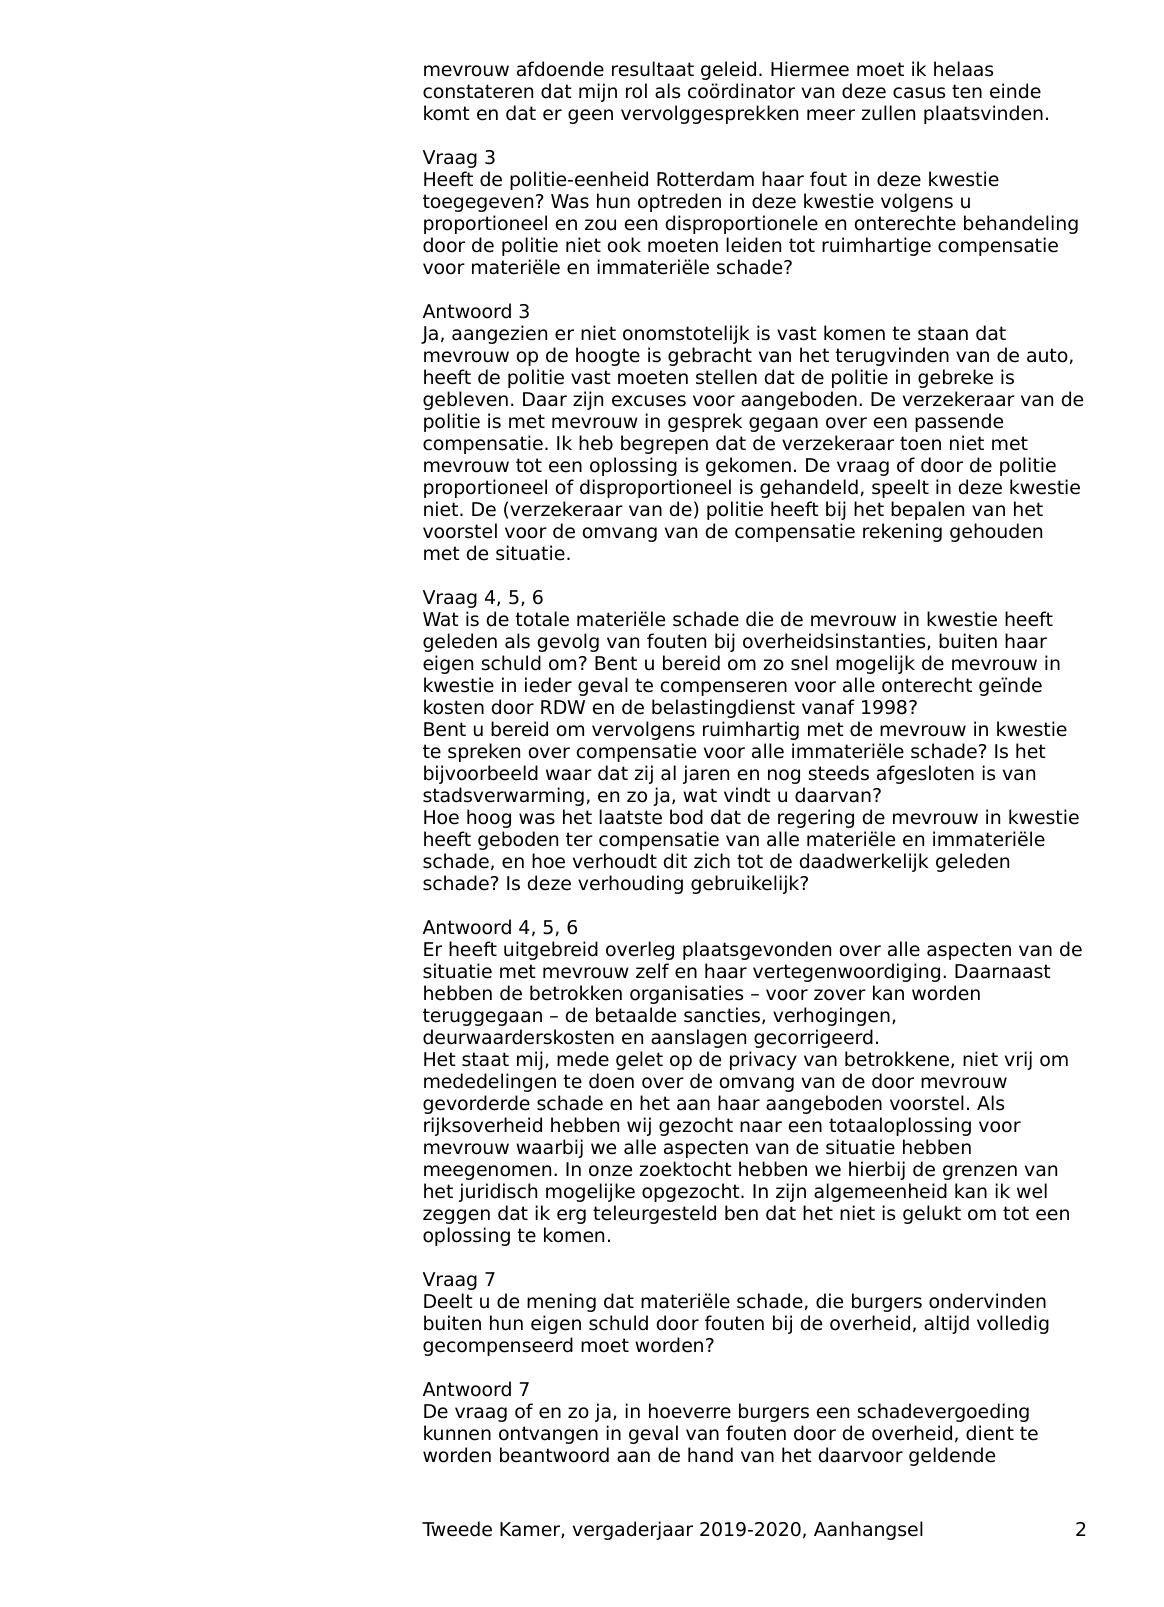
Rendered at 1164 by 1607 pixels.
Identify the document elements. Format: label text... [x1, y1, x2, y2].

text Deelt u de mening dat materiële schade, die burgers ondervinden buiten hun eigen schuld door fouten bij de overheid, altijd volledig gecompenseerd moet worden? [422, 1291, 1087, 1357]
text Bent u bereid om vervolgens ruimhartig met de mevrouw in kwestie te spreken over compensatie voor alle immateriële schade? Is het bijvoorbeeld waar dat zij al jaren en nog steeds afgesloten is van stadsverwarming, en zo ja, wat vindt u daarvan? [422, 719, 1087, 807]
text Heeft de politie-eenheid Rotterdam haar fout in deze kwestie toegegeven? Was hun optreden in deze kwestie volgens u proportioneel en zou een disproportionele en onterechte behandeling door de politie niet ook moeten leiden tot ruimhartige compensatie voor materiële en immateriële schade? [422, 169, 1087, 279]
text Vraag 3 [422, 147, 1087, 169]
text Er heeft uitgebreid overleg plaatsgevonden over alle aspecten van de situatie met mevrouw zelf en haar vertegenwoordiging. Daarnaast hebben de betrokken organisaties – voor zover kan worden teruggegaan – de betaalde sancties, verhogingen, deurwaarderskosten en aanslagen gecorrigeerd. [422, 939, 1087, 1049]
text Wat is de totale materiële schade die de mevrouw in kwestie heeft geleden als gevolg van fouten bij overheidsinstanties, buiten haar eigen schuld om? Bent u bereid om zo snel mogelijk de mevrouw in kwestie in ieder geval te compenseren voor alle onterecht geïnde kosten door RDW en de belastingdienst vanaf 1998? [422, 609, 1087, 719]
text Antwoord 7 [422, 1379, 1087, 1401]
text Ja, aangezien er niet onomstotelijk is vast komen te staan dat mevrouw op de hoogte is gebracht van het terugvinden van de auto, heeft de politie vast moeten stellen dat de politie in gebreke is gebleven. Daar zijn excuses voor aangeboden. De verzekeraar van de politie is met mevrouw in gesprek gegaan over een passende compensatie. Ik heb begrepen dat de verzekeraar toen niet met mevrouw tot een oplossing is gekomen. De vraag of door de politie proportioneel of disproportioneel is gehandeld, speelt in deze kwestie niet. De (verzekeraar van de) politie heeft bij het bepalen van het voorstel voor de omvang van de compensatie rekening gehouden met de situatie. [422, 323, 1087, 565]
text Vraag 7 [422, 1269, 1087, 1291]
text Hoe hoog was het laatste bod dat de regering de mevrouw in kwestie heeft geboden ter compensatie van alle materiële en immateriële schade, en hoe verhoudt dit zich tot de daadwerkelijk geleden schade? Is deze verhouding gebruikelijk? [422, 807, 1087, 895]
text Antwoord 3 [422, 301, 1087, 323]
text De vraag of en zo ja, in hoeverre burgers een schadevergoeding kunnen ontvangen in geval van fouten door de overheid, dient te worden beantwoord aan de hand van het daarvoor geldende [422, 1401, 1087, 1467]
text mevrouw afdoende resultaat geleid. Hiermee moet ik helaas constateren dat mijn rol als coördinator van deze casus ten einde komt en dat er geen vervolggesprekken meer zullen plaatsvinden. [422, 59, 1087, 125]
text Antwoord 4, 5, 6 [422, 917, 1087, 939]
text Het staat mij, mede gelet op de privacy van betrokkene, niet vrij om mededelingen te doen over de omvang van de door mevrouw gevorderde schade en het aan haar aangeboden voorstel. Als rijksoverheid hebben wij gezocht naar een totaaloplossing voor mevrouw waarbij we alle aspecten van de situatie hebben meegenomen. In onze zoektocht hebben we hierbij de grenzen van het juridisch mogelijke opgezocht. In zijn algemeenheid kan ik wel zeggen dat ik erg teleurgesteld ben dat het niet is gelukt om tot een oplossing te komen. [422, 1049, 1087, 1247]
text Vraag 4, 5, 6 [422, 587, 1087, 609]
